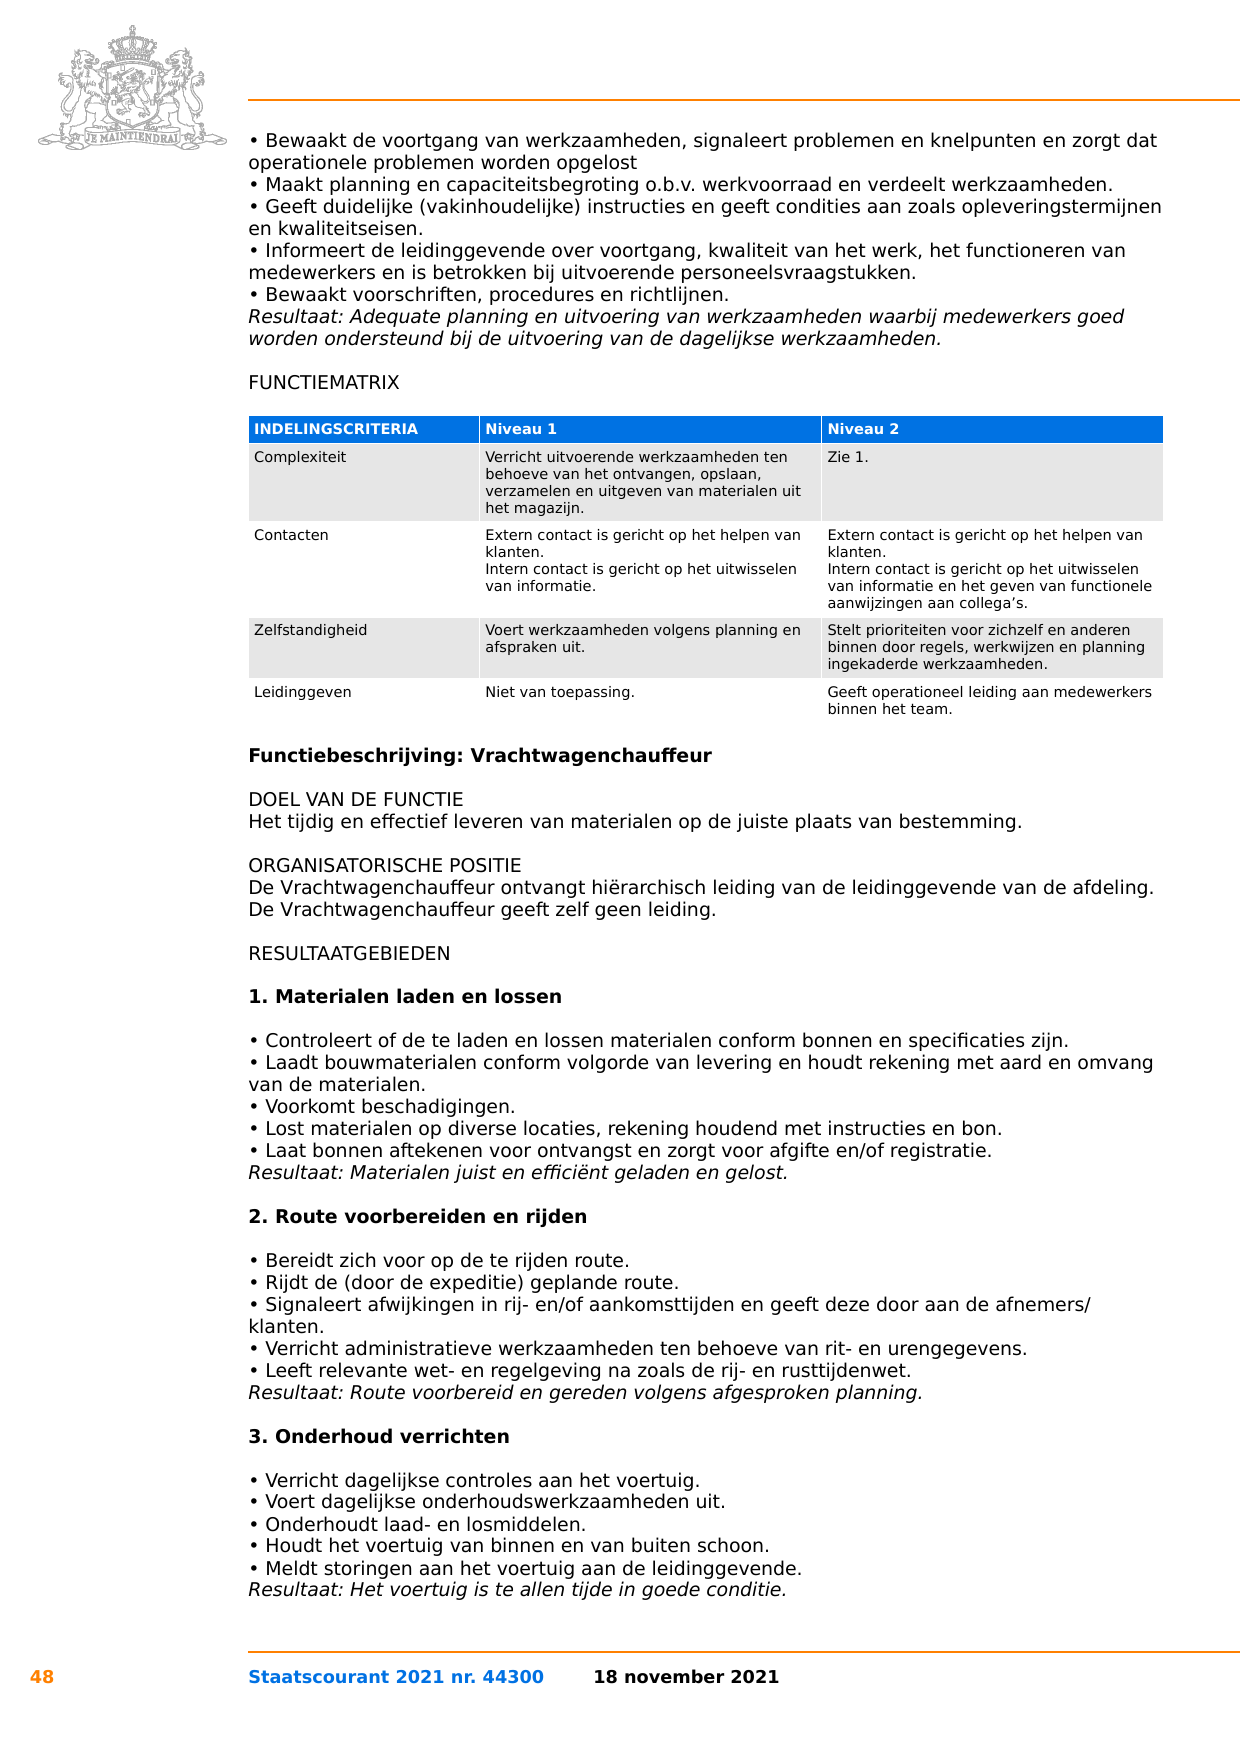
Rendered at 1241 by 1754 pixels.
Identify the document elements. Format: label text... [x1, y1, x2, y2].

text DOEL VAN DE FUNCTIE [248, 789, 1163, 811]
table_cell Extern contact is gericht op het helpen van klanten. Intern contact is gericht op het uitwisselen van informatie. [480, 522, 821, 616]
text • Lost materialen op diverse locaties, rekening houdend met instructies en bon. [248, 1118, 1163, 1140]
text • Voert dagelijkse onderhoudswerkzaamheden uit. [248, 1491, 1163, 1513]
text • Verricht dagelijkse controles aan het voertuig. [248, 1469, 1163, 1491]
table_header Niveau 2 [822, 416, 1163, 443]
text • Bewaakt de voortgang van werkzaamheden, signaleert problemen en knelpunten en zorgt dat operationele problemen worden opgelost [248, 130, 1163, 174]
text Resultaat: Het voertuig is te allen tijde in goede conditie. [248, 1579, 1163, 1601]
text • Controleert of de te laden en lossen materialen conform bonnen en specificaties zijn. [248, 1030, 1163, 1052]
subtitle 1. Materialen laden en lossen [248, 986, 1163, 1008]
text • Onderhoudt laad- en losmiddelen. [248, 1513, 1163, 1535]
table_cell Contacten [249, 522, 479, 616]
table_cell Verricht uitvoerende werkzaamheden ten behoeve van het ontvangen, opslaan, verzamelen en uitgeven van materialen uit het magazijn. [480, 444, 821, 521]
table_header INDELINGSCRITERIA [249, 416, 479, 443]
table_cell Zie 1. [822, 444, 1163, 521]
text • Houdt het voertuig van binnen en van buiten schoon. [248, 1535, 1163, 1557]
text • Laadt bouwmaterialen conform volgorde van levering en houdt rekening met aard en omvang van de materialen. [248, 1052, 1163, 1096]
text • Voorkomt beschadigingen. [248, 1096, 1163, 1118]
subtitle Functiebeschrijving: Vrachtwagenchauffeur [248, 745, 1163, 767]
text Resultaat: Materialen juist en efficiënt geladen en gelost. [248, 1162, 1163, 1184]
table_cell Complexiteit [249, 444, 479, 521]
text FUNCTIEMATRIX [248, 372, 1163, 393]
text • Informeert de leidinggevende over voortgang, kwaliteit van het werk, het functioneren van medewerkers en is betrokken bij uitvoerende personeelsvraagstukken. [248, 240, 1163, 284]
table_cell Leidinggeven [249, 679, 479, 722]
table_cell Stelt prioriteiten voor zichzelf en anderen binnen door regels, werkwijzen en planning ingekaderde werkzaamheden. [822, 618, 1163, 678]
table_cell Niet van toepassing. [480, 679, 821, 722]
table_cell Extern contact is gericht op het helpen van klanten. Intern contact is gericht op het uitwisselen van informatie en het geven van functionele aanwijzingen aan collega’s. [822, 522, 1163, 616]
text • Meldt storingen aan het voertuig aan de leidinggevende. [248, 1557, 1163, 1579]
table_cell Zelfstandigheid [249, 618, 479, 678]
text • Laat bonnen aftekenen voor ontvangst en zorgt voor afgifte en/of registratie. [248, 1140, 1163, 1162]
subtitle 3. Onderhoud verrichten [248, 1426, 1163, 1448]
text • Signaleert afwijkingen in rij- en/of aankomsttijden en geeft deze door aan de afnemers/ klanten. [248, 1294, 1163, 1338]
text Het tijdig en effectief leveren van materialen op de juiste plaats van bestemming. [248, 811, 1163, 833]
text De Vrachtwagenchauffeur ontvangt hiërarchisch leiding van de leidinggevende van de afdeling. De Vrachtwagenchauffeur geeft zelf geen leiding. [248, 877, 1163, 921]
subtitle 2. Route voorbereiden en rijden [248, 1206, 1163, 1228]
picture [38, 25, 227, 150]
text • Bereidt zich voor op de te rijden route. [248, 1250, 1163, 1272]
text • Bewaakt voorschriften, procedures en richtlijnen. [248, 284, 1163, 306]
text • Maakt planning en capaciteitsbegroting o.b.v. werkvoorraad en verdeelt werkzaamheden. [248, 174, 1163, 196]
table_cell Voert werkzaamheden volgens planning en afspraken uit. [480, 618, 821, 678]
text • Geeft duidelijke (vakinhoudelijke) instructies en geeft condities aan zoals opleveringstermijnen en kwaliteitseisen. [248, 196, 1163, 240]
table_cell Geeft operationeel leiding aan medewerkers binnen het team. [822, 679, 1163, 722]
text RESULTAATGEBIEDEN [248, 943, 1163, 964]
text Resultaat: Route voorbereid en gereden volgens afgesproken planning. [248, 1382, 1163, 1404]
text • Rijdt de (door de expeditie) geplande route. [248, 1272, 1163, 1294]
text • Leeft relevante wet- en regelgeving na zoals de rij- en rusttijdenwet. [248, 1360, 1163, 1382]
text Resultaat: Adequate planning en uitvoering van werkzaamheden waarbij medewerkers goed worden ondersteund bij de uitvoering van de dagelijkse werkzaamheden. [248, 306, 1163, 350]
text ORGANISATORISCHE POSITIE [248, 855, 1163, 877]
text • Verricht administratieve werkzaamheden ten behoeve van rit- en urengegevens. [248, 1338, 1163, 1360]
table_header Niveau 1 [480, 416, 821, 443]
